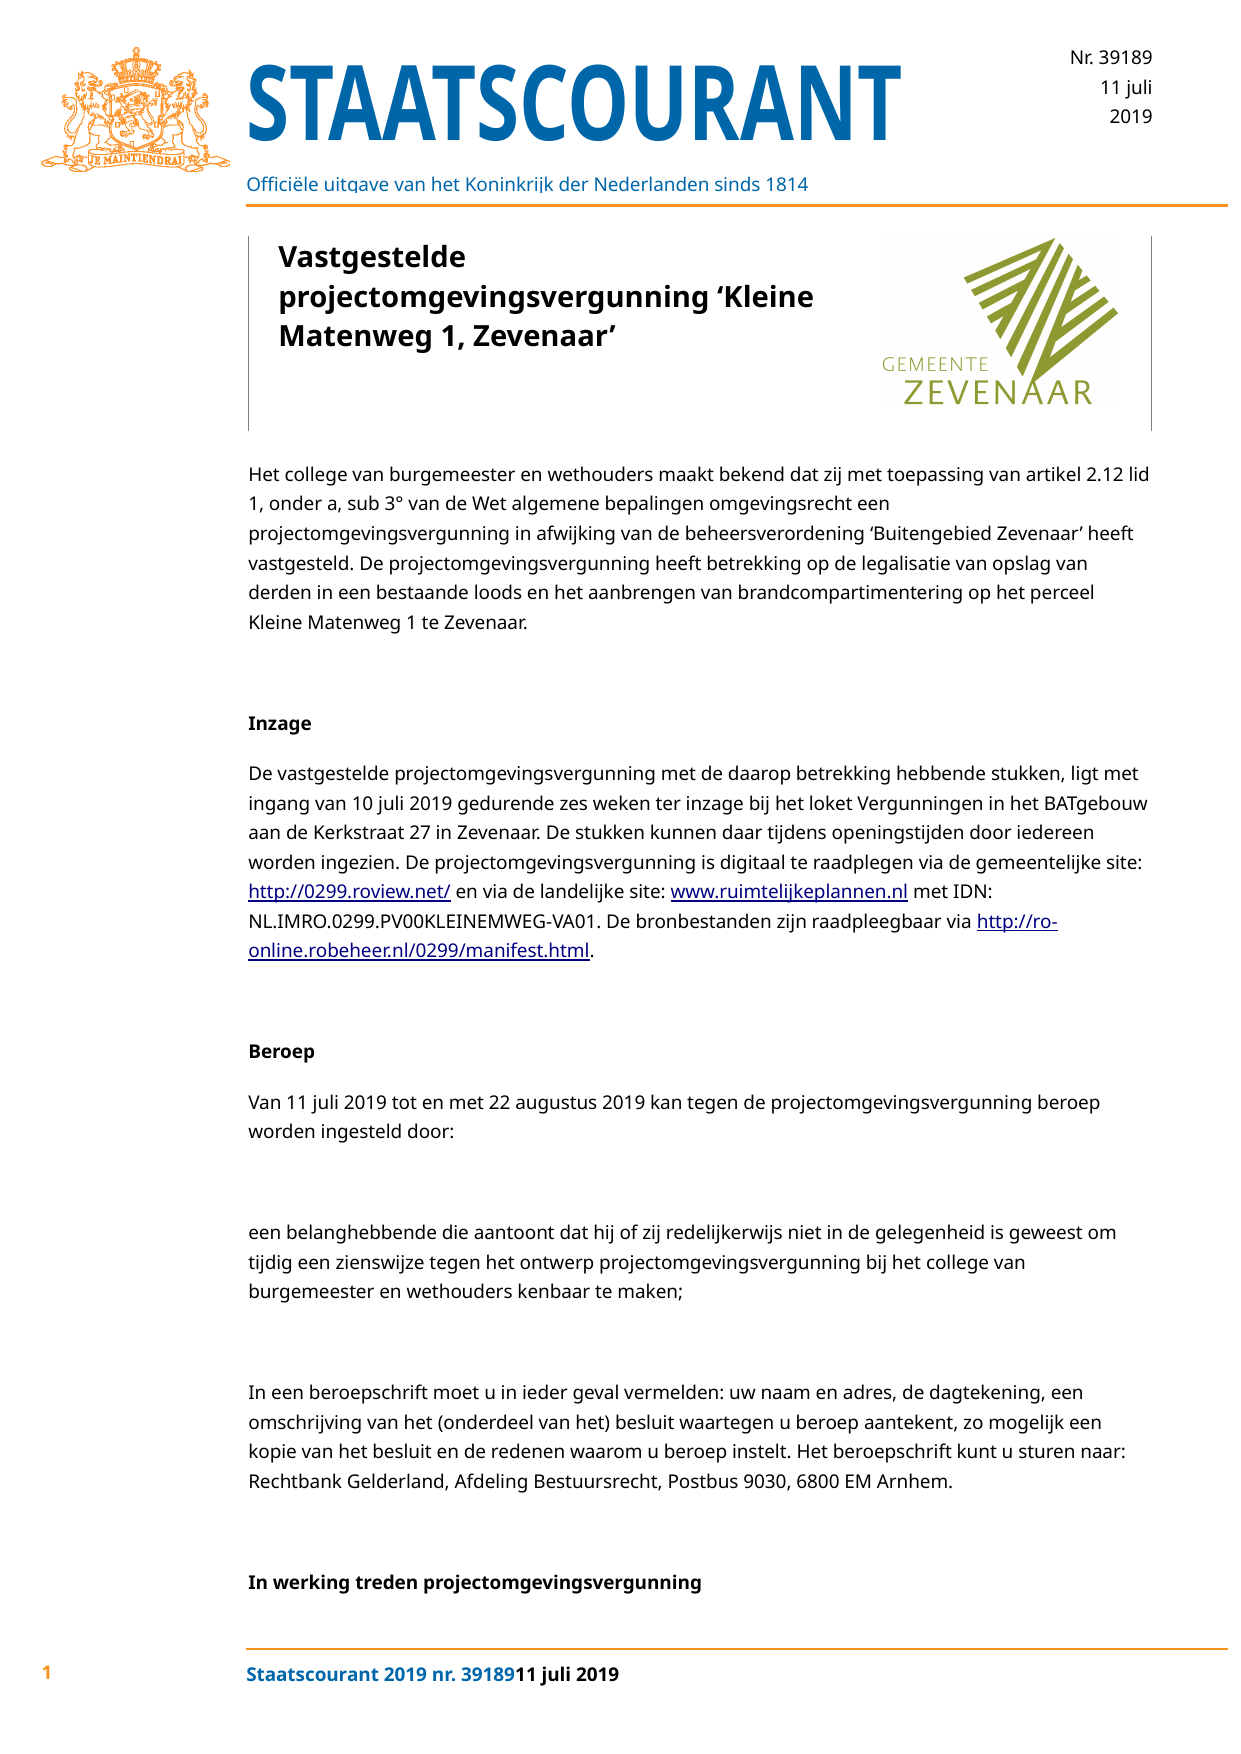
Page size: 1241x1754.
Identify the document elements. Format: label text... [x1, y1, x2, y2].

text In werking treden projectomgevingsvergunning [248, 1569, 1152, 1594]
text Het college van burgemeester en wethouders maakt bekend dat zij met toepassing van artikel 2.12 lid 1, onder a, sub 3° van de Wet algemene bepalingen omgevingsrecht een projectomgevingsvergunning in afwijking van de beheersverordening ‘Buitengebied Zevenaar’ heeft vastgesteld. De projectomgevingsvergunning heeft betrekking op de legalisatie van opslag van derden in een bestaande loods en het aanbrengen van brandcompartimentering op het perceel Kleine Matenweg 1 te Zevenaar. [248, 461, 1152, 634]
text Van 11 juli 2019 tot en met 22 augustus 2019 kan tegen de projectomgevingsvergunning beroep worden ingesteld door: [248, 1089, 1152, 1144]
text Inzage [248, 710, 1152, 735]
text een belanghebbende die aantoont dat hij of zij redelijkerwijs niet in de gelegenheid is geweest om tijdig een zienswijze tegen het ontwerp projectomgevingsvergunning bij het college van burgemeester en wethouders kenbaar te maken; [248, 1219, 1152, 1304]
text In een beroepschrift moet u in ieder geval vermelden: uw naam en adres, de dagtekening, een omschrijving van het (onderdeel van het) besluit waartegen u beroep aantekent, zo mogelijk een kopie van het besluit en de redenen waarom u beroep instelt. Het beroepschrift kunt u sturen naar: Rechtbank Gelderland, Afdeling Bestuursrecht, Postbus 9030, 6800 EM Arnhem. [248, 1379, 1152, 1494]
text Beroep [248, 1038, 1152, 1064]
table_header Vastgestelde projectomgevingsvergunning ‘Kleine Matenweg 1, Zevenaar’ [249, 236, 850, 431]
table_header [850, 236, 1151, 431]
picture [41, 47, 231, 172]
text De vastgestelde projectomgevingsvergunning met de daarop betrekking hebbende stukken, ligt met ingang van 10 juli 2019 gedurende zes weken ter inzage bij het loket Vergunningen in het BATgebouw aan de Kerkstraat 27 in Zevenaar. De stukken kunnen daar tijdens openingstijden door iedereen worden ingezien. De projectomgevingsvergunning is digitaal te raadplegen via de gemeentelijke site: http://0299.roview.net/ en via de landelijke site: www.ruimtelijkeplannen.nl met IDN: NL.IMRO.0299.PV00KLEINEMWEG-VA01. De bronbestanden zijn raadpleegbaar via http://ro-online.robeheer.nl/0299/manifest.html. [248, 760, 1152, 963]
picture [882, 236, 1119, 406]
